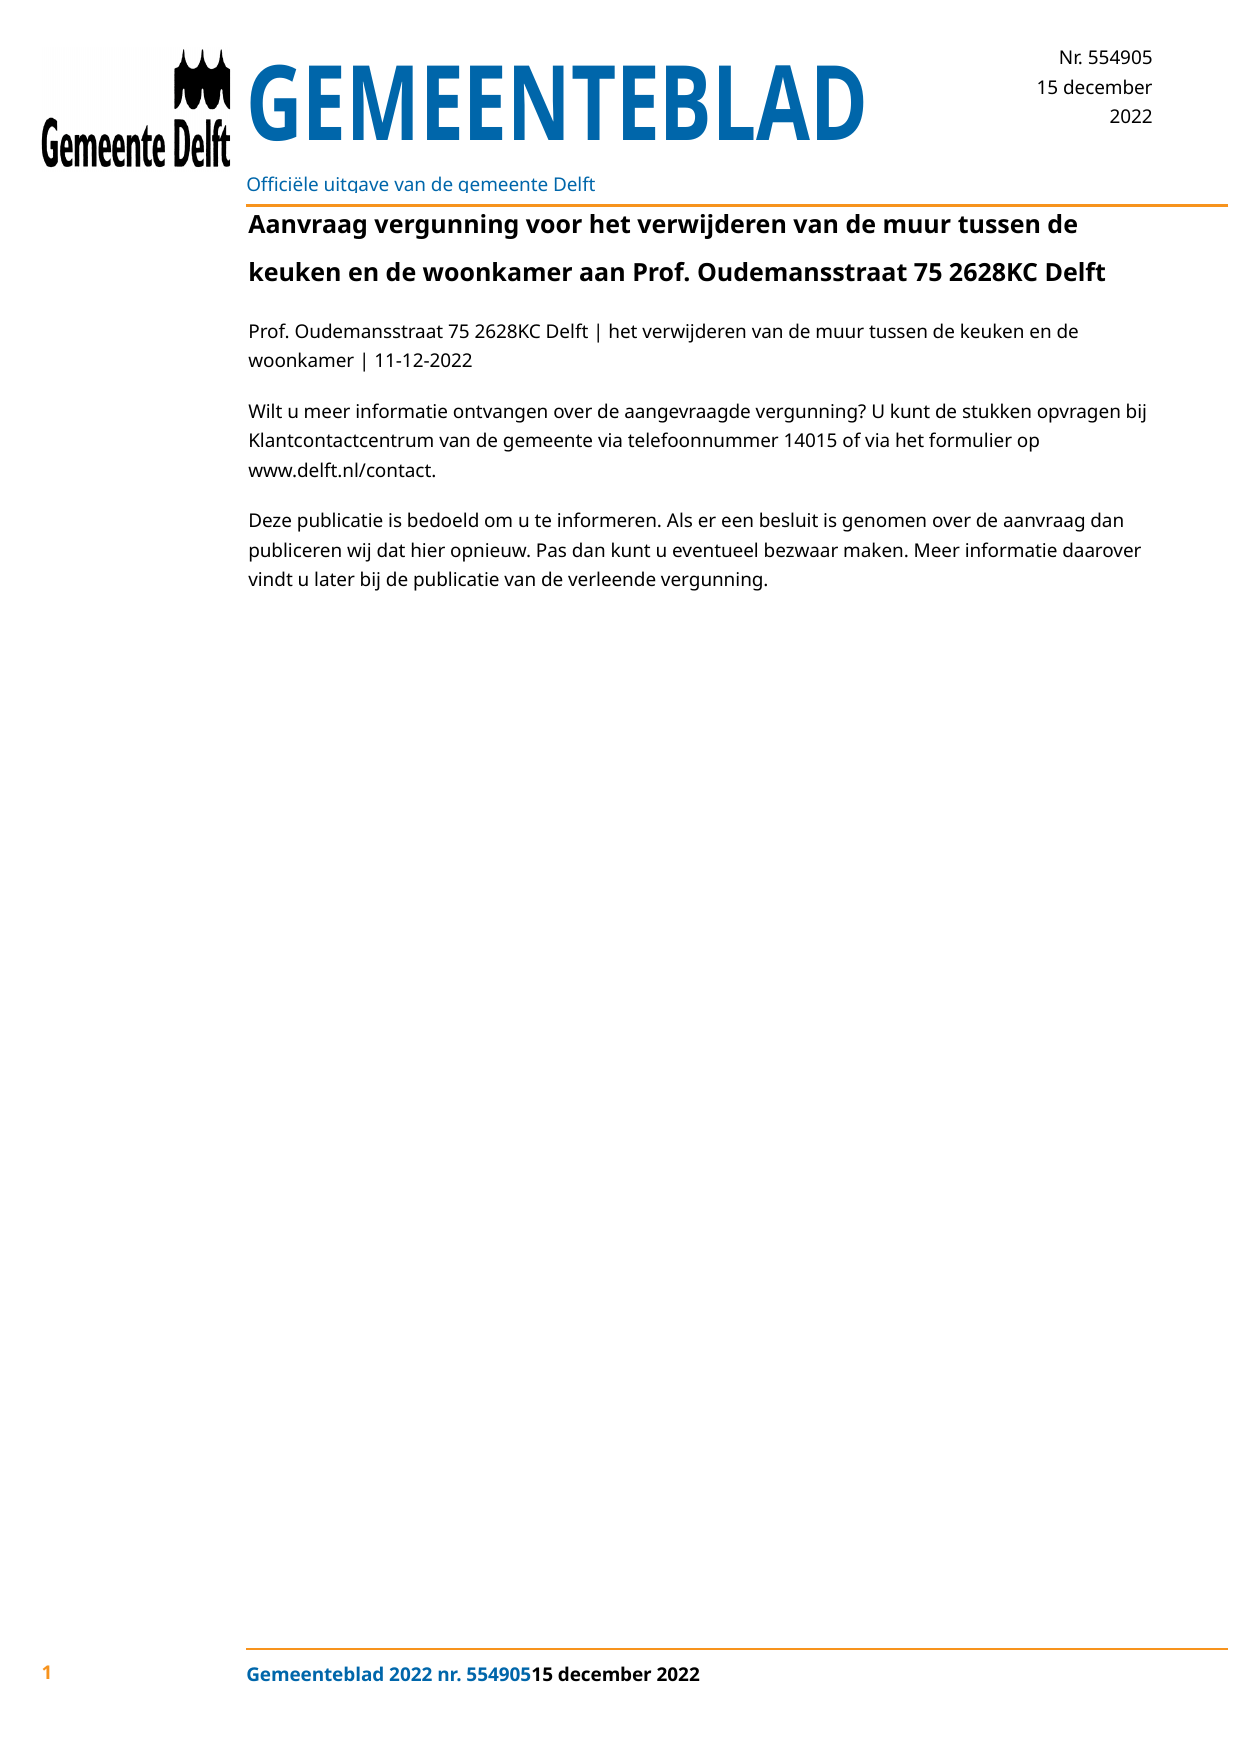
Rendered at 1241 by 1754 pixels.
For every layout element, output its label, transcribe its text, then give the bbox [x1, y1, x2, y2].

text Wilt u meer informatie ontvangen over de aangevraagde vergunning? U kunt de stukken opvragen bij Klantcontactcentrum van de gemeente via telefoonnummer 14015 of via het formulier op www.delft.nl/contact. [248, 398, 1152, 483]
text Prof. Oudemansstraat 75 2628KC Delft | het verwijderen van de muur tussen de keuken en de woonkamer | 11-12-2022 [248, 318, 1152, 373]
text Aanvraag vergunning voor het verwijderen van de muur tussen de keuken en de woonkamer aan Prof. Oudemansstraat 75 2628KC Delft [248, 207, 1152, 288]
picture [41, 47, 231, 172]
text Deze publicatie is bedoeld om u te informeren. Als er een besluit is genomen over de aanvraag dan publiceren wij dat hier opnieuw. Pas dan kunt u eventueel bezwaar maken. Meer informatie daarover vindt u later bij de publicatie van de verleende vergunning. [248, 507, 1152, 592]
